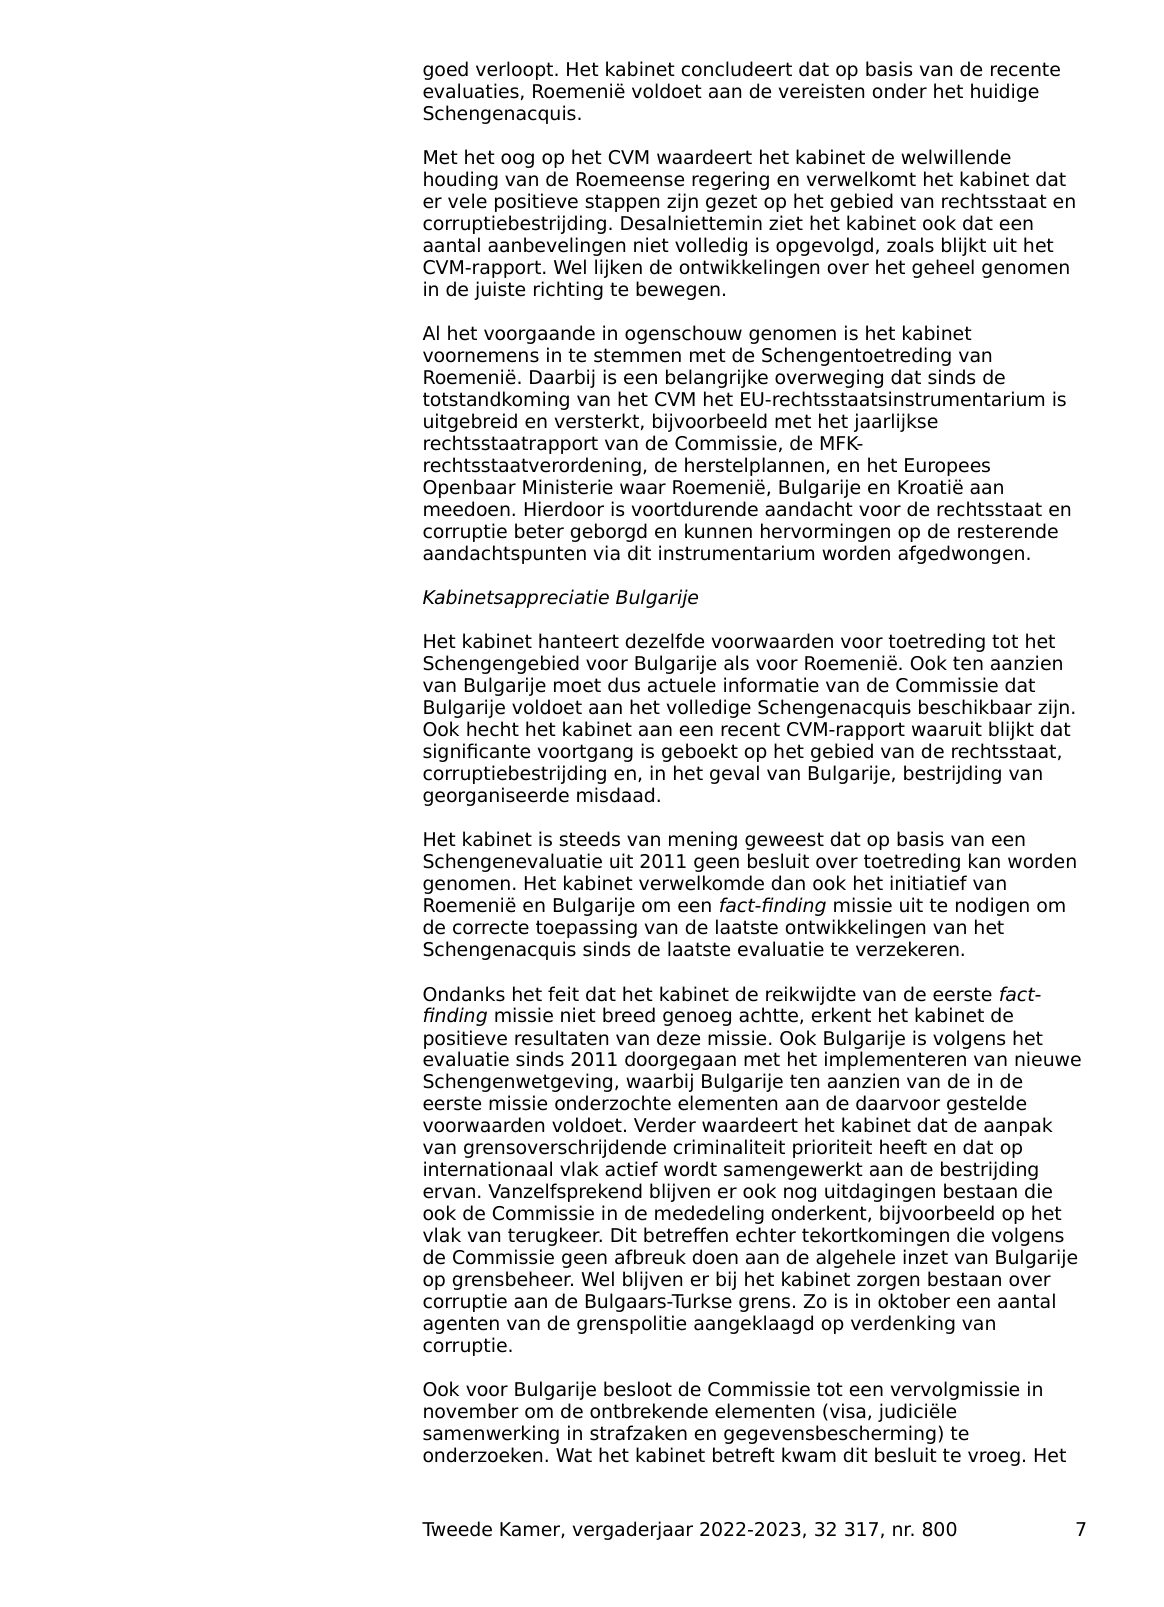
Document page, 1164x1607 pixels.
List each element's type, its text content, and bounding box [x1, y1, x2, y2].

text Met het oog op het CVM waardeert het kabinet de welwillende houding van de Roemeense regering en verwelkomt het kabinet dat er vele positieve stappen zijn gezet op het gebied van rechtsstaat en corruptiebestrijding. Desalniettemin ziet het kabinet ook dat een aantal aanbevelingen niet volledig is opgevolgd, zoals blijkt uit het CVM-rapport. Wel lijken de ontwikkelingen over het geheel genomen in de juiste richting te bewegen. [422, 147, 1087, 301]
subtitle Kabinetsappreciatie Bulgarije [422, 587, 1087, 609]
text Ook voor Bulgarije besloot de Commissie tot een vervolgmissie in november om de ontbrekende elementen (visa, judiciële samenwerking in strafzaken en gegevensbescherming) te onderzoeken. Wat het kabinet betreft kwam dit besluit te vroeg. Het [422, 1379, 1087, 1467]
text Ondanks het feit dat het kabinet de reikwijdte van de eerste fact-finding missie niet breed genoeg achtte, erkent het kabinet de positieve resultaten van deze missie. Ook Bulgarije is volgens het evaluatie sinds 2011 doorgegaan met het implementeren van nieuwe Schengenwetgeving, waarbij Bulgarije ten aanzien van de in de eerste missie onderzochte elementen aan de daarvoor gestelde voorwaarden voldoet. Verder waardeert het kabinet dat de aanpak van grensoverschrijdende criminaliteit prioriteit heeft en dat op internationaal vlak actief wordt samengewerkt aan de bestrijding ervan. Vanzelfsprekend blijven er ook nog uitdagingen bestaan die ook de Commissie in de mededeling onderkent, bijvoorbeeld op het vlak van terugkeer. Dit betreffen echter tekortkomingen die volgens de Commissie geen afbreuk doen aan de algehele inzet van Bulgarije op grensbeheer. Wel blijven er bij het kabinet zorgen bestaan over corruptie aan de Bulgaars-Turkse grens. Zo is in oktober een aantal agenten van de grenspolitie aangeklaagd op verdenking van corruptie. [422, 983, 1087, 1357]
text goed verloopt. Het kabinet concludeert dat op basis van de recente evaluaties, Roemenië voldoet aan de vereisten onder het huidige Schengenacquis. [422, 59, 1087, 125]
text Al het voorgaande in ogenschouw genomen is het kabinet voornemens in te stemmen met de Schengentoetreding van Roemenië. Daarbij is een belangrijke overweging dat sinds de totstandkoming van het CVM het EU-rechtsstaatsinstrumentarium is uitgebreid en versterkt, bijvoorbeeld met het jaarlijkse rechtsstaatrapport van de Commissie, de MFK-rechtsstaatverordening, de herstelplannen, en het Europees Openbaar Ministerie waar Roemenië, Bulgarije en Kroatië aan meedoen. Hierdoor is voortdurende aandacht voor de rechtsstaat en corruptie beter geborgd en kunnen hervormingen op de resterende aandachtspunten via dit instrumentarium worden afgedwongen. [422, 323, 1087, 565]
text Het kabinet is steeds van mening geweest dat op basis van een Schengenevaluatie uit 2011 geen besluit over toetreding kan worden genomen. Het kabinet verwelkomde dan ook het initiatief van Roemenië en Bulgarije om een fact-finding missie uit te nodigen om de correcte toepassing van de laatste ontwikkelingen van het Schengenacquis sinds de laatste evaluatie te verzekeren. [422, 829, 1087, 961]
text Het kabinet hanteert dezelfde voorwaarden voor toetreding tot het Schengengebied voor Bulgarije als voor Roemenië. Ook ten aanzien van Bulgarije moet dus actuele informatie van de Commissie dat Bulgarije voldoet aan het volledige Schengenacquis beschikbaar zijn. Ook hecht het kabinet aan een recent CVM-rapport waaruit blijkt dat significante voortgang is geboekt op het gebied van de rechtsstaat, corruptiebestrijding en, in het geval van Bulgarije, bestrijding van georganiseerde misdaad. [422, 631, 1087, 807]
